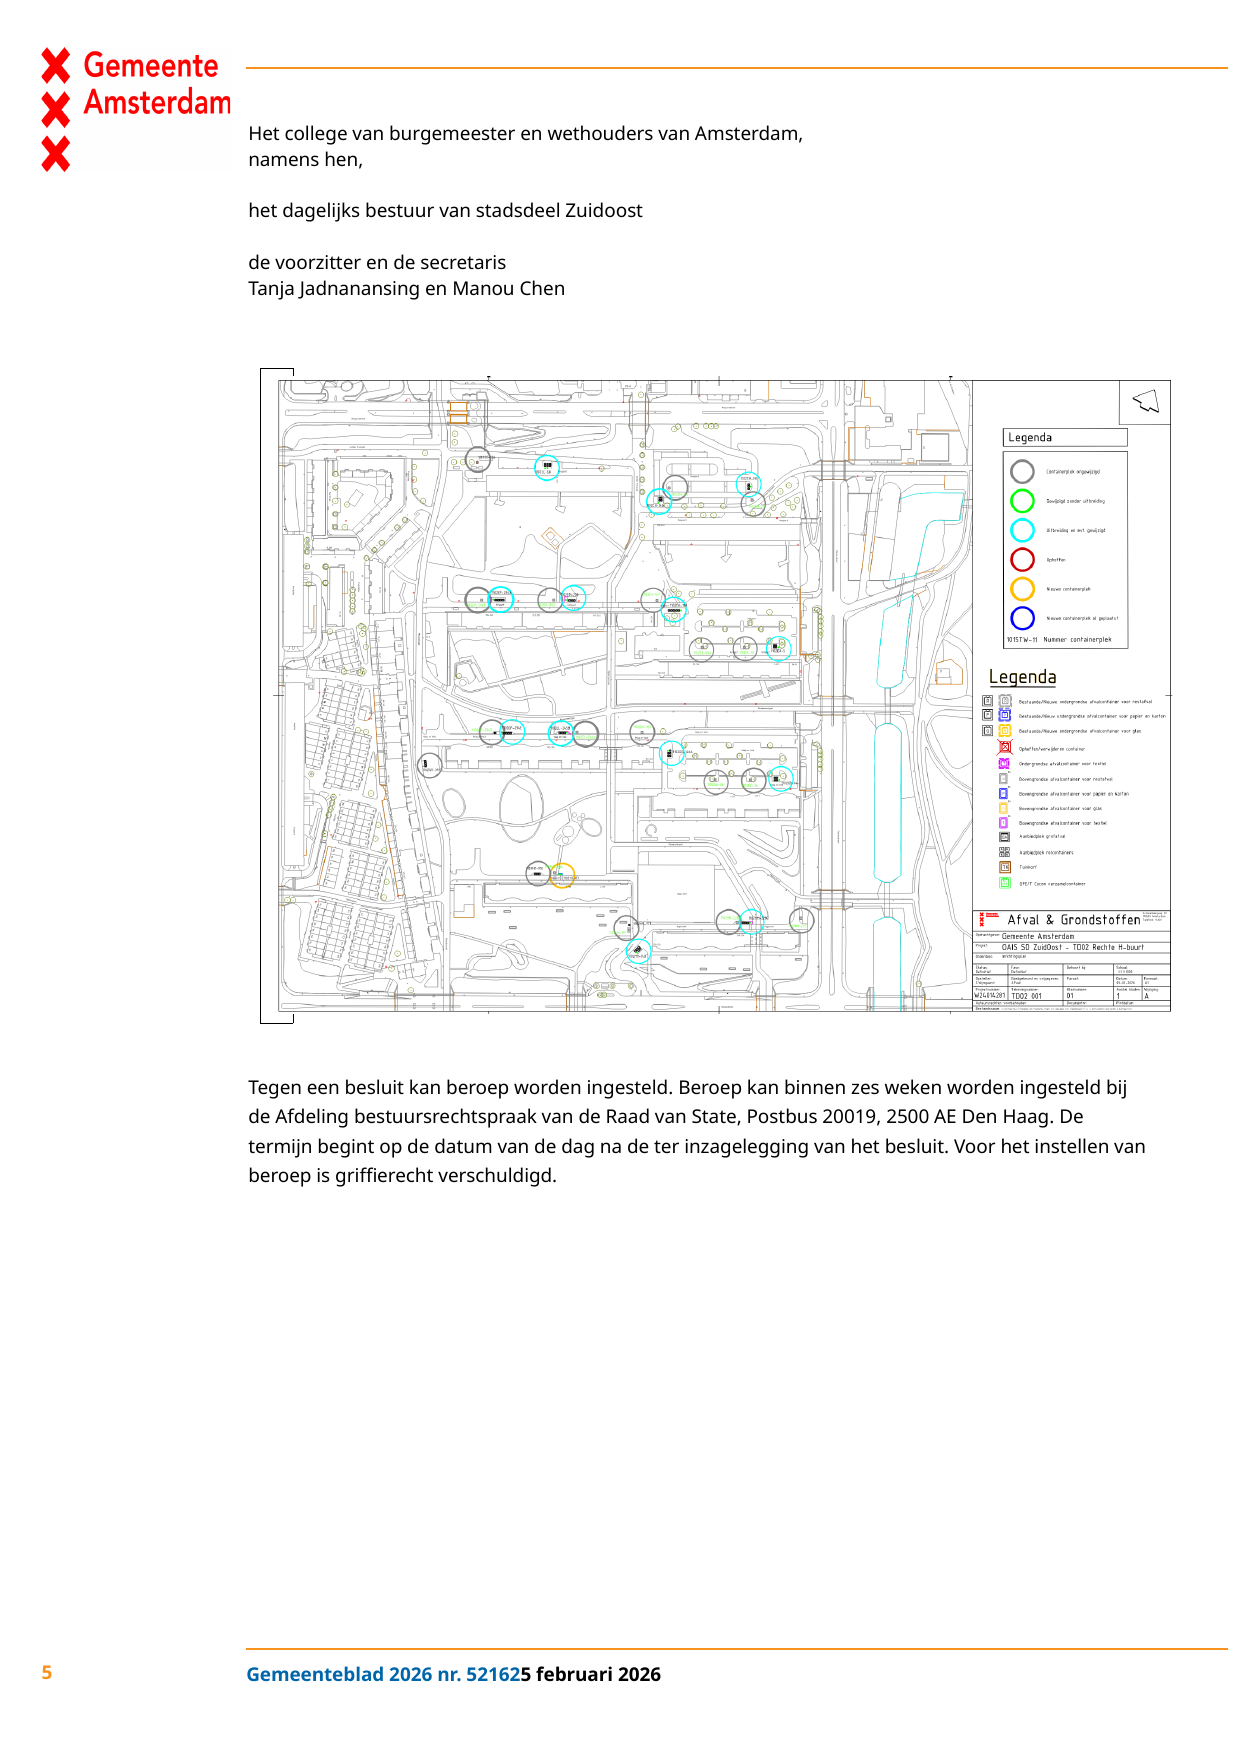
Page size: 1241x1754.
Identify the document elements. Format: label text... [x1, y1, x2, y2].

picture [268, 376, 1173, 1014]
text het dagelijks bestuur van stadsdeel Zuidoost [248, 198, 1152, 223]
text Tanja Jadnanansing en Manou Chen [248, 275, 1152, 301]
picture [41, 47, 231, 172]
text Tegen een besluit kan beroep worden ingesteld. Beroep kan binnen zes weken worden ingesteld bij de Afdeling bestuursrechtspraak van de Raad van State, Postbus 20019, 2500 AE Den Haag. De termijn begint op de datum van de dag na de ter inzagelegging van het besluit. Voor het instellen van beroep is griffierecht verschuldigd. [248, 1074, 1152, 1188]
text Het college van burgemeester en wethouders van Amsterdam, [248, 121, 1152, 146]
text namens hen, [248, 146, 1152, 172]
text de voorzitter en de secretaris [248, 249, 1152, 275]
